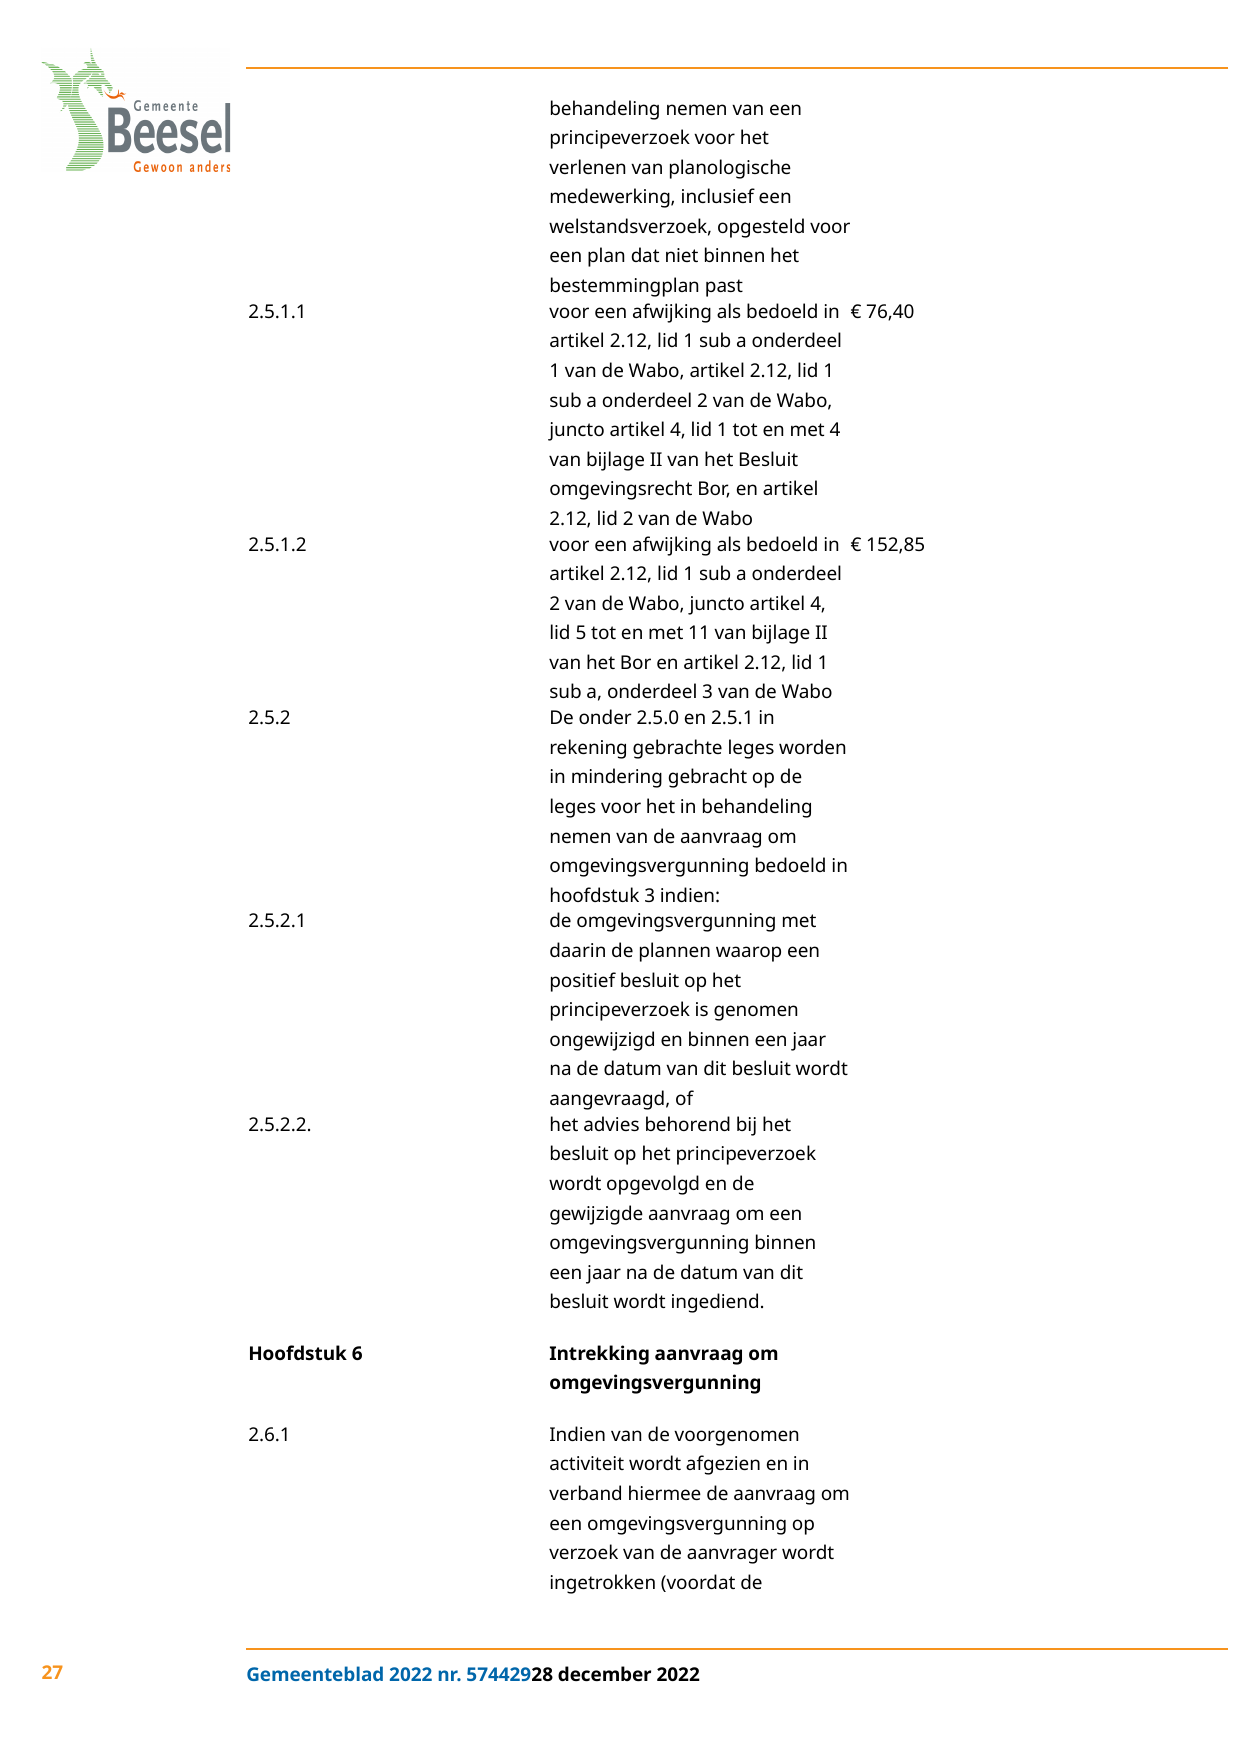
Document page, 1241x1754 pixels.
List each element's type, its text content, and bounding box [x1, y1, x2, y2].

table_cell behandeling nemen van een principeverzoek voor het verlenen van planologische medewerking, inclusief een welstandsverzoek, opgesteld voor een plan dat niet binnen het bestemmingplan past [549, 95, 850, 298]
table_cell [248, 95, 549, 298]
picture [41, 47, 231, 172]
table_cell [850, 908, 1152, 1111]
table_cell [549, 1395, 850, 1421]
table_cell 2.6.1 [248, 1421, 549, 1594]
table_cell [549, 1314, 850, 1340]
table_cell 2.5.1.1 [248, 298, 549, 531]
table_cell € 152,85 [850, 531, 1152, 704]
table_cell de omgevingsvergunning met daarin de plannen waarop een positief besluit op het principeverzoek is genomen ongewijzigd en binnen een jaar na de datum van dit besluit wordt aangevraagd, of [549, 908, 850, 1111]
table_cell [850, 1340, 1152, 1395]
table_cell [248, 1314, 549, 1340]
table_cell Indien van de voorgenomen activiteit wordt afgezien en in verband hiermee de aanvraag om een omgevingsvergunning op verzoek van de aanvrager wordt ingetrokken (voordat de [549, 1421, 850, 1594]
table_cell De onder 2.5.0 en 2.5.1 in rekening gebrachte leges worden in mindering gebracht op de leges voor het in behandeling nemen van de aanvraag om omgevingsvergunning bedoeld in hoofdstuk 3 indien: [549, 705, 850, 908]
table_cell 2.5.2.1 [248, 908, 549, 1111]
table_cell [850, 1314, 1152, 1340]
table_cell Hoofdstuk 6 [248, 1340, 549, 1395]
table_cell [850, 1395, 1152, 1421]
table_cell Intrekking aanvraag om omgevingsvergunning [549, 1340, 850, 1395]
table_cell voor een afwijking als bedoeld in artikel 2.12, lid 1 sub a onderdeel 2 van de Wabo, juncto artikel 4, lid 5 tot en met 11 van bijlage II van het Bor en artikel 2.12, lid 1 sub a, onderdeel 3 van de Wabo [549, 531, 850, 704]
table_cell [850, 705, 1152, 908]
table_cell het advies behorend bij het besluit op het principeverzoek wordt opgevolgd en de gewijzigde aanvraag om een omgevingsvergunning binnen een jaar na de datum van dit besluit wordt ingediend. [549, 1111, 850, 1314]
table_cell voor een afwijking als bedoeld in artikel 2.12, lid 1 sub a onderdeel 1 van de Wabo, artikel 2.12, lid 1 sub a onderdeel 2 van de Wabo, juncto artikel 4, lid 1 tot en met 4 van bijlage II van het Besluit omgevingsrecht Bor, en artikel 2.12, lid 2 van de Wabo [549, 298, 850, 531]
table_cell 2.5.1.2 [248, 531, 549, 704]
table_cell 2.5.2 [248, 705, 549, 908]
table_cell 2.5.2.2. [248, 1111, 549, 1314]
table_cell € 76,40 [850, 298, 1152, 531]
table_cell [850, 1421, 1152, 1594]
table_cell [850, 95, 1152, 298]
table_cell [850, 1111, 1152, 1314]
table_cell [248, 1395, 549, 1421]
